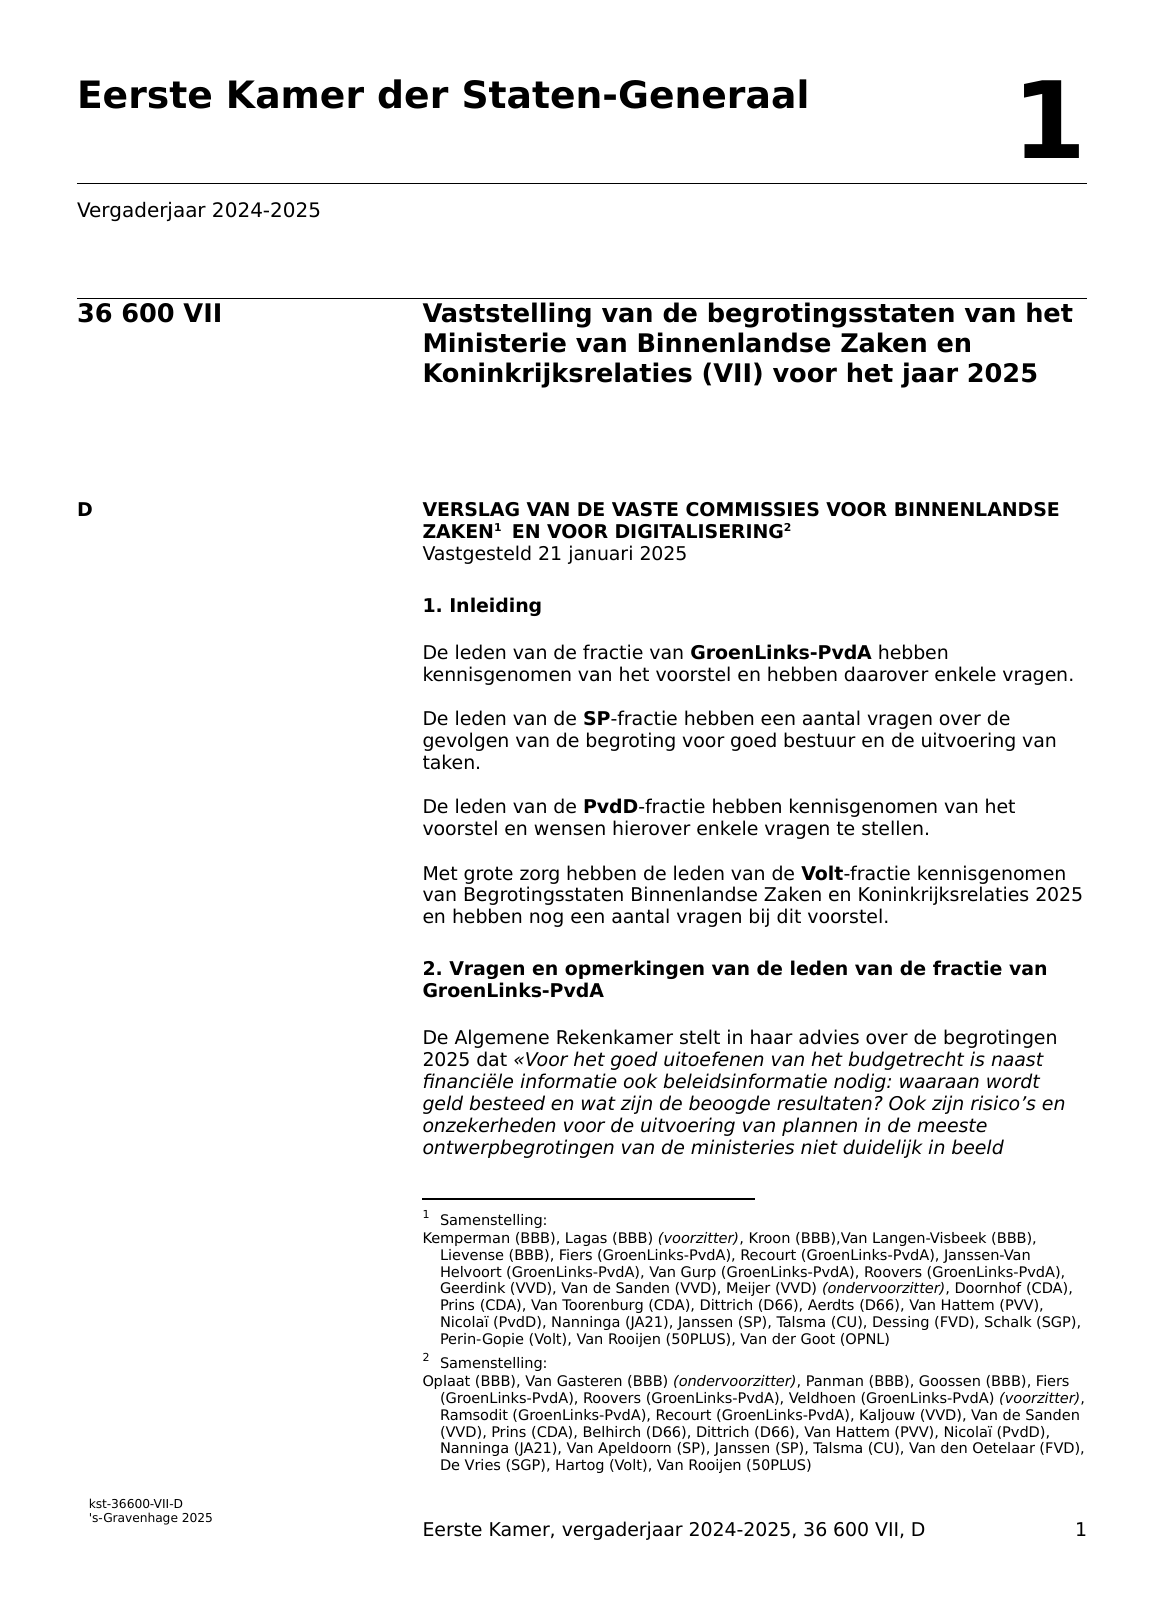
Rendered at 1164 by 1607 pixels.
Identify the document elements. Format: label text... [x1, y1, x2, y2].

subtitle 1. Inleiding [422, 595, 1087, 617]
table_header Eerste Kamer der Staten-Generaal [77, 59, 886, 183]
text Kemperman (BBB), Lagas (BBB) (voorzitter), Kroon (BBB),Van Langen-Visbeek (BBB), Lievense (BBB), Fiers (GroenLinks-PvdA), Recourt (GroenLinks-PvdA), Janssen-Van Helvoort (GroenLinks-PvdA), Van Gurp (GroenLinks-PvdA), Roovers (GroenLinks-PvdA), Geerdink (VVD), Van de Sanden (VVD), Meijer (VVD) (ondervoorzitter), Doornhof (CDA), Prins (CDA), Van Toorenburg (CDA), Dittrich (D66), Aerdts (D66), Van Hattem (PVV), Nicolaï (PvdD), Nanninga (JA21), Janssen (SP), Talsma (CU), Dessing (FVD), Schalk (SGP), Perin-Gopie (Volt), Van Rooijen (50PLUS), Van der Goot (OPNL) [422, 1230, 1087, 1348]
text 's-Gravenhage 2025 [88, 1511, 323, 1525]
text Samenstelling: [422, 1208, 1087, 1230]
subtitle 36 600 VII Vaststelling van de begrotingsstaten van het Ministerie van Binnenlandse Zaken en Koninkrijksrelaties (VII) voor het jaar 2025 [77, 299, 1087, 388]
text kst-36600-VII-D [88, 1497, 323, 1511]
table_header 1 [886, 59, 1087, 183]
subtitle D VERSLAG VAN DE VASTE COMMISSIES VOOR BINNENLANDSE ZAKEN EN VOOR DIGITALISERING [77, 499, 1087, 543]
text Met grote zorg hebben de leden van de Volt-fractie kennisgenomen van Begrotingsstaten Binnenlandse Zaken en Koninkrijksrelaties 2025 en hebben nog een aantal vragen bij dit voorstel. [422, 862, 1087, 928]
text De leden van de PvdD-fractie hebben kennisgenomen van het voorstel en wensen hierover enkele vragen te stellen. [422, 796, 1087, 840]
table_cell Vergaderjaar 2024-2025 [77, 184, 1087, 298]
text Oplaat (BBB), Van Gasteren (BBB) (ondervoorzitter), Panman (BBB), Goossen (BBB), Fiers (GroenLinks-PvdA), Roovers (GroenLinks-PvdA), Veldhoen (GroenLinks-PvdA) (voorzitter), Ramsodit (GroenLinks-PvdA), Recourt (GroenLinks-PvdA), Kaljouw (VVD), Van de Sanden (VVD), Prins (CDA), Belhirch (D66), Dittrich (D66), Van Hattem (PVV), Nicolaï (PvdD), Nanninga (JA21), Van Apeldoorn (SP), Janssen (SP), Talsma (CU), Van den Oetelaar (FVD), De Vries (SGP), Hartog (Volt), Van Rooijen (50PLUS) [422, 1373, 1087, 1474]
text Vastgesteld 21 januari 2025 [422, 543, 1087, 565]
subtitle 2. Vragen en opmerkingen van de leden van de fractie van GroenLinks-PvdA [422, 958, 1087, 1002]
text De leden van de SP-fractie hebben een aantal vragen over de gevolgen van de begroting voor goed bestuur en de uitvoering van taken. [422, 708, 1087, 774]
text De leden van de fractie van GroenLinks-PvdA hebben kennisgenomen van het voorstel en hebben daarover enkele vragen. [422, 642, 1087, 686]
text De Algemene Rekenkamer stelt in haar advies over de begrotingen 2025 dat «Voor het goed uitoefenen van het budgetrecht is naast financiële informatie ook beleidsinformatie nodig: waaraan wordt geld besteed en wat zijn de beoogde resultaten? Ook zijn risico’s en onzekerheden voor de uitvoering van plannen in de meeste ontwerpbegrotingen van de ministeries niet duidelijk in beeld [422, 1027, 1087, 1159]
text Samenstelling: [422, 1351, 1087, 1373]
